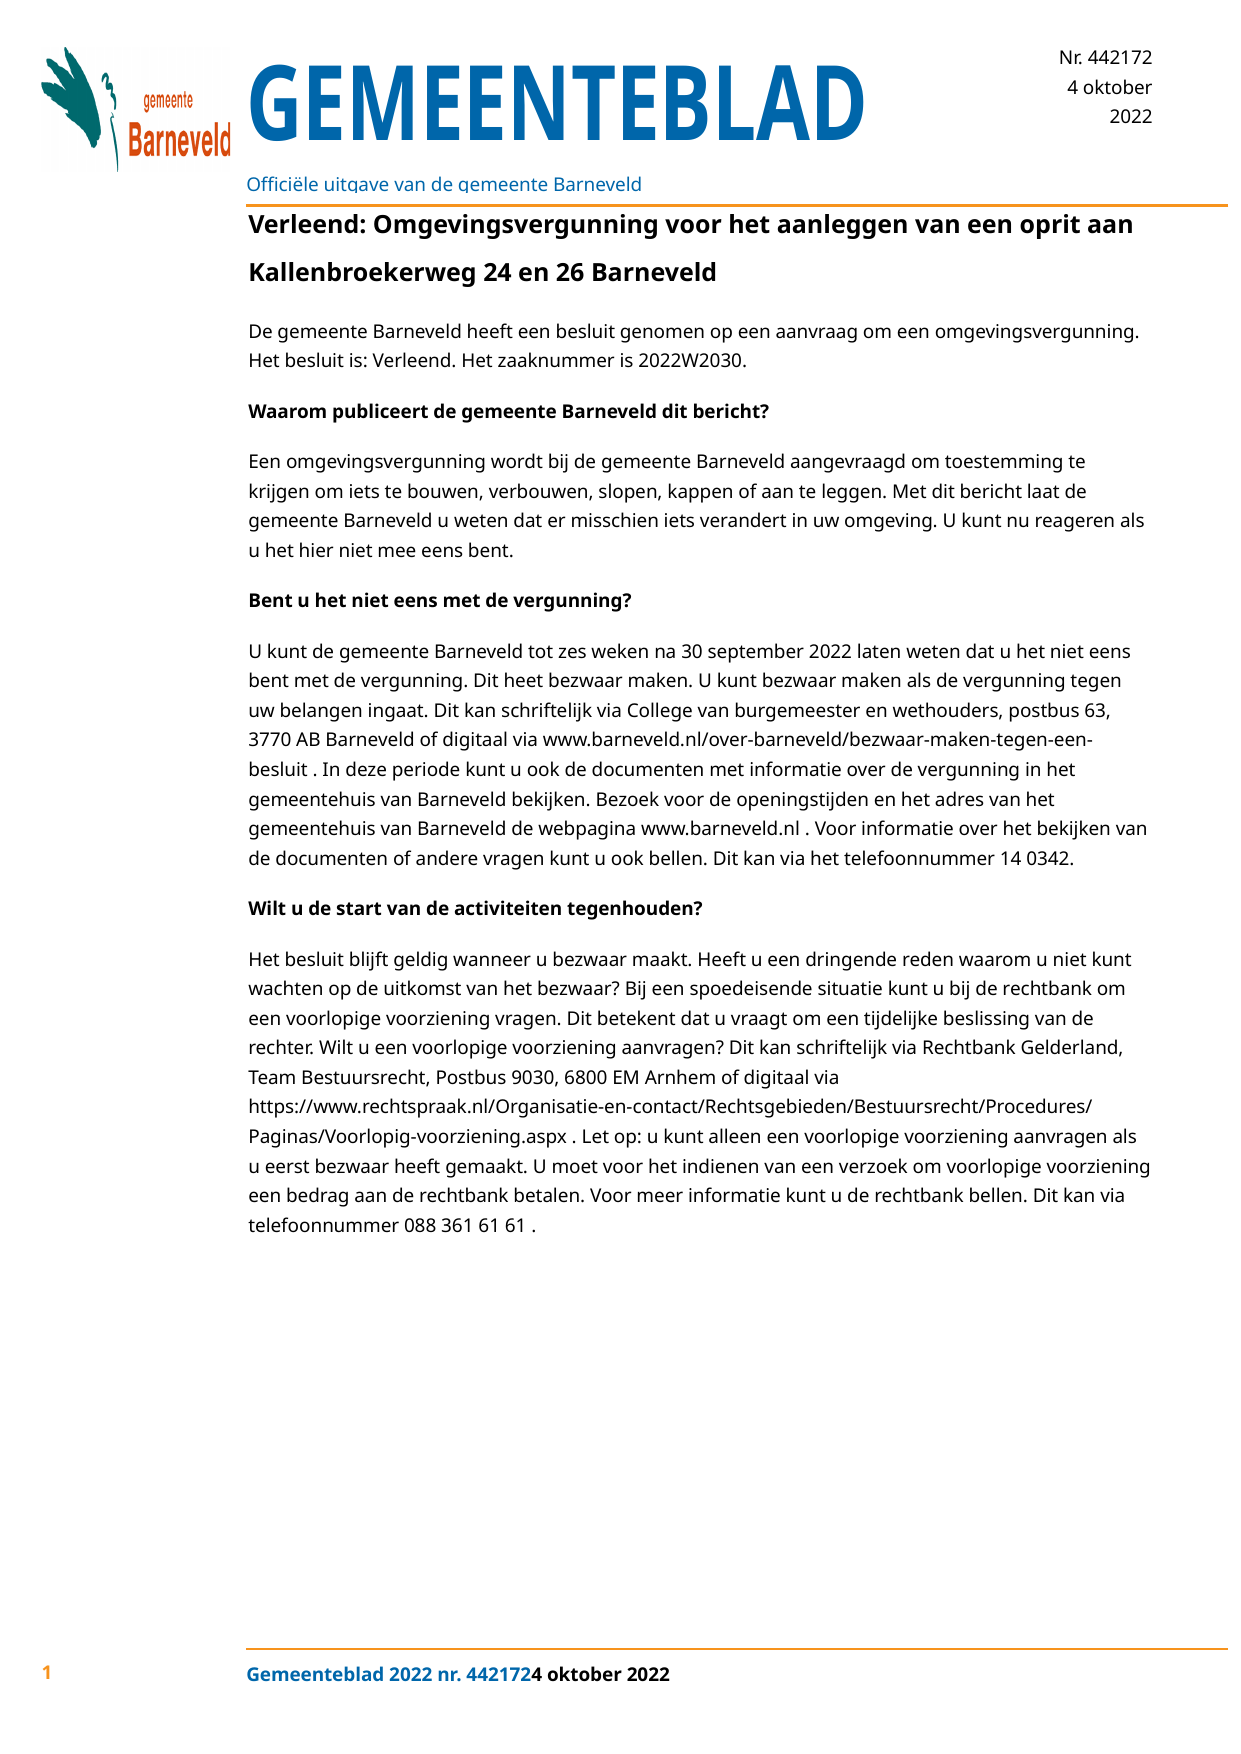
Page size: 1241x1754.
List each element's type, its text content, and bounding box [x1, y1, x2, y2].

text Een omgevingsvergunning wordt bij de gemeente Barneveld aangevraagd om toestemming te krijgen om iets te bouwen, verbouwen, slopen, kappen of aan te leggen. Met dit bericht laat de gemeente Barneveld u weten dat er misschien iets verandert in uw omgeving. U kunt nu reageren als u het hier niet mee eens bent. [248, 448, 1152, 563]
text U kunt de gemeente Barneveld tot zes weken na 30 september 2022 laten weten dat u het niet eens bent met de vergunning. Dit heet bezwaar maken. U kunt bezwaar maken als de vergunning tegen uw belangen ingaat. Dit kan schriftelijk via College van burgemeester en wethouders, postbus 63, 3770 AB Barneveld of digitaal via www.barneveld.nl/over-barneveld/bezwaar-maken-tegen-een-besluit . In deze periode kunt u ook de documenten met informatie over de vergunning in het gemeentehuis van Barneveld bekijken. Bezoek voor de openingstijden en het adres van het gemeentehuis van Barneveld de webpagina www.barneveld.nl . Voor informatie over het bekijken van de documenten of andere vragen kunt u ook bellen. Dit kan via het telefoonnummer 14 0342. [248, 638, 1152, 871]
text Waarom publiceert de gemeente Barneveld dit bericht? [248, 398, 1152, 424]
picture [41, 47, 231, 172]
text Het besluit blijft geldig wanneer u bezwaar maakt. Heeft u een dringende reden waarom u niet kunt wachten op de uitkomst van het bezwaar? Bij een spoedeisende situatie kunt u bij de rechtbank om een voorlopige voorziening vragen. Dit betekent dat u vraagt om een tijdelijke beslissing van de rechter. Wilt u een voorlopige voorziening aanvragen? Dit kan schriftelijk via Rechtbank Gelderland, Team Bestuursrecht, Postbus 9030, 6800 EM Arnhem of digitaal via https://www.rechtspraak.nl/Organisatie-en-contact/Rechtsgebieden/Bestuursrecht/Procedures/Paginas/Voorlopig-voorziening.aspx . Let op: u kunt alleen een voorlopige voorziening aanvragen als u eerst bezwaar heeft gemaakt. U moet voor het indienen van een verzoek om voorlopige voorziening een bedrag aan de rechtbank betalen. Voor meer informatie kunt u de rechtbank bellen. Dit kan via telefoonnummer 088 361 61 61 . [248, 946, 1152, 1238]
text De gemeente Barneveld heeft een besluit genomen op een aanvraag om een omgevingsvergunning. Het besluit is: Verleend. Het zaaknummer is 2022W2030. [248, 318, 1152, 373]
text Verleend: Omgevingsvergunning voor het aanleggen van een oprit aan Kallenbroekerweg 24 en 26 Barneveld [248, 207, 1152, 288]
text Wilt u de start van de activiteiten tegenhouden? [248, 895, 1152, 921]
text Bent u het niet eens met de vergunning? [248, 587, 1152, 613]
